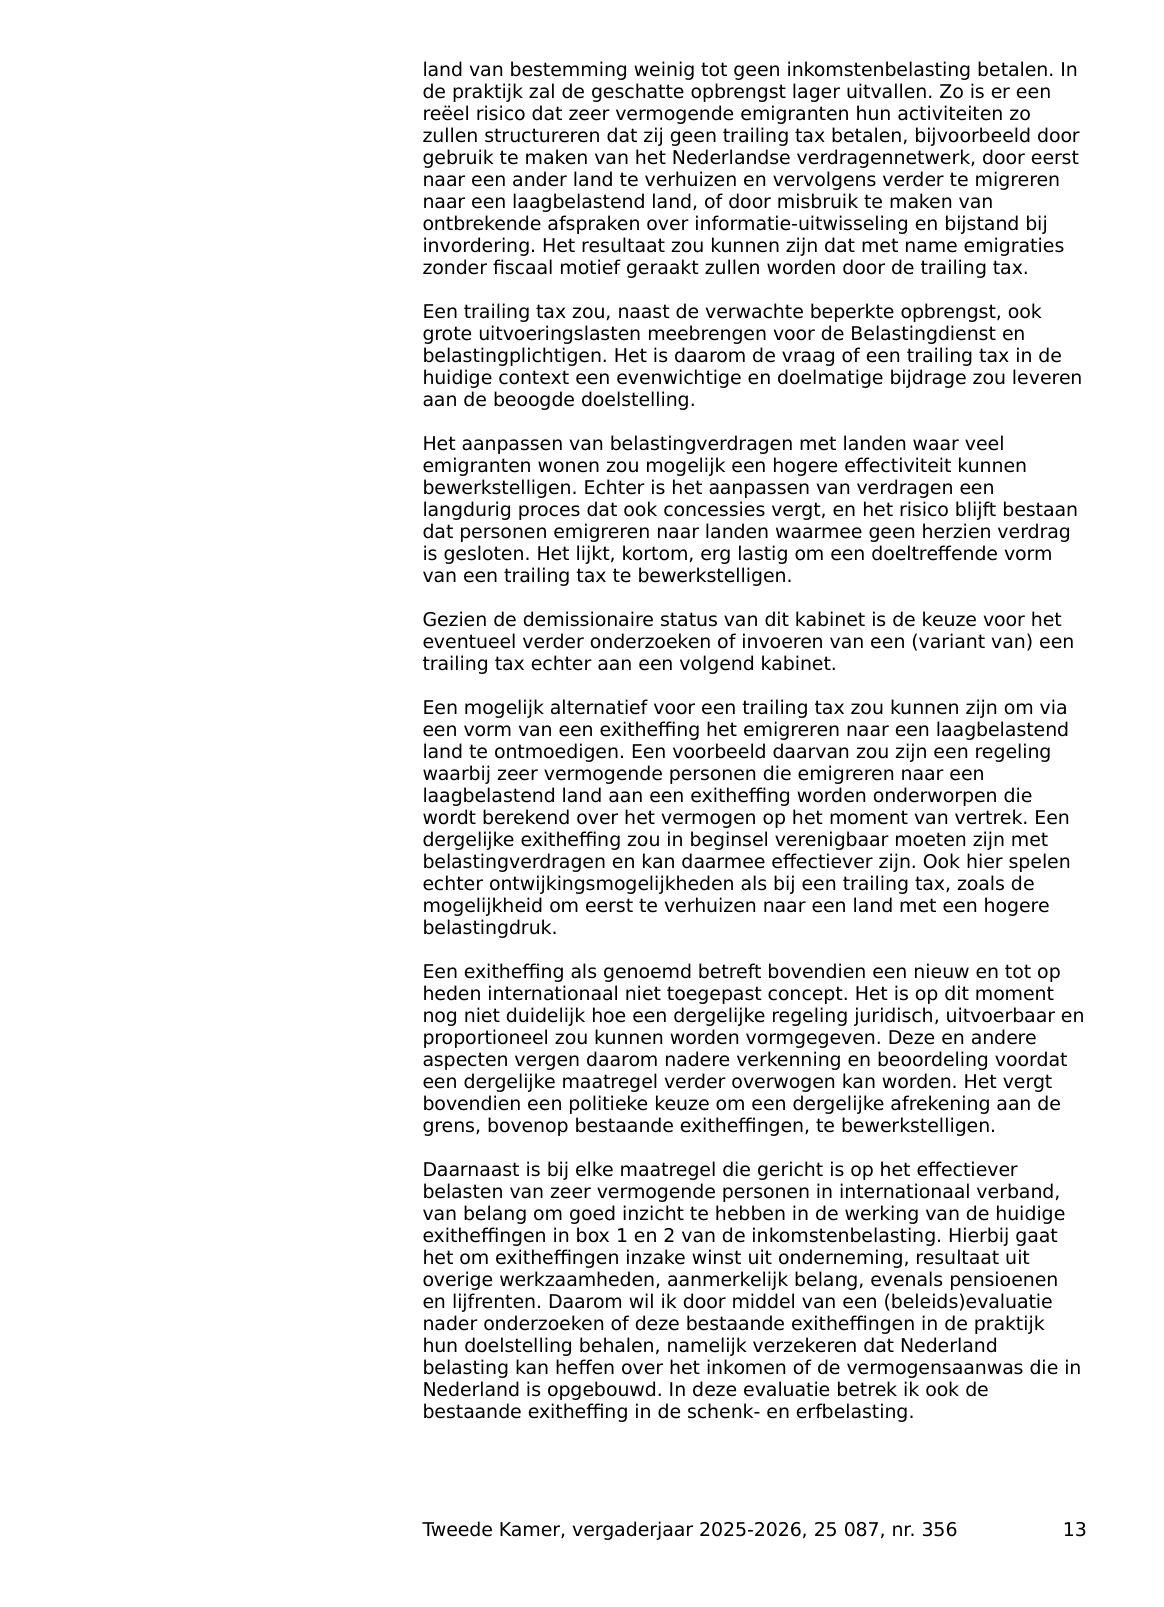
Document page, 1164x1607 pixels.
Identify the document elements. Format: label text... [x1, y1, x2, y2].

text Een mogelijk alternatief voor een trailing tax zou kunnen zijn om via een vorm van een exitheffing het emigreren naar een laagbelastend land te ontmoedigen. Een voorbeeld daarvan zou zijn een regeling waarbij zeer vermogende personen die emigreren naar een laagbelastend land aan een exitheffing worden onderworpen die wordt berekend over het vermogen op het moment van vertrek. Een dergelijke exitheffing zou in beginsel verenigbaar moeten zijn met belastingverdragen en kan daarmee effectiever zijn. Ook hier spelen echter ontwijkingsmogelijkheden als bij een trailing tax, zoals de mogelijkheid om eerst te verhuizen naar een land met een hogere belastingdruk. [422, 697, 1087, 939]
text Daarnaast is bij elke maatregel die gericht is op het effectiever belasten van zeer vermogende personen in internationaal verband, van belang om goed inzicht te hebben in de werking van de huidige exitheffingen in box 1 en 2 van de inkomstenbelasting. Hierbij gaat het om exitheffingen inzake winst uit onderneming, resultaat uit overige werkzaamheden, aanmerkelijk belang, evenals pensioenen en lijfrenten. Daarom wil ik door middel van een (beleids)evaluatie nader onderzoeken of deze bestaande exitheffingen in de praktijk hun doelstelling behalen, namelijk verzekeren dat Nederland belasting kan heffen over het inkomen of de vermogensaanwas die in Nederland is opgebouwd. In deze evaluatie betrek ik ook de bestaande exitheffing in de schenk- en erfbelasting. [422, 1159, 1087, 1423]
text Gezien de demissionaire status van dit kabinet is de keuze voor het eventueel verder onderzoeken of invoeren van een (variant van) een trailing tax echter aan een volgend kabinet. [422, 609, 1087, 675]
text Het aanpassen van belastingverdragen met landen waar veel emigranten wonen zou mogelijk een hogere effectiviteit kunnen bewerkstelligen. Echter is het aanpassen van verdragen een langdurig proces dat ook concessies vergt, en het risico blijft bestaan dat personen emigreren naar landen waarmee geen herzien verdrag is gesloten. Het lijkt, kortom, erg lastig om een doeltreffende vorm van een trailing tax te bewerkstelligen. [422, 433, 1087, 587]
text Een trailing tax zou, naast de verwachte beperkte opbrengst, ook grote uitvoeringslasten meebrengen voor de Belastingdienst en belastingplichtigen. Het is daarom de vraag of een trailing tax in de huidige context een evenwichtige en doelmatige bijdrage zou leveren aan de beoogde doelstelling. [422, 301, 1087, 411]
text land van bestemming weinig tot geen inkomstenbelasting betalen. In de praktijk zal de geschatte opbrengst lager uitvallen. Zo is er een reëel risico dat zeer vermogende emigranten hun activiteiten zo zullen structureren dat zij geen trailing tax betalen, bijvoorbeeld door gebruik te maken van het Nederlandse verdragennetwerk, door eerst naar een ander land te verhuizen en vervolgens verder te migreren naar een laagbelastend land, of door misbruik te maken van ontbrekende afspraken over informatie-uitwisseling en bijstand bij invordering. Het resultaat zou kunnen zijn dat met name emigraties zonder fiscaal motief geraakt zullen worden door de trailing tax. [422, 59, 1087, 279]
text Een exitheffing als genoemd betreft bovendien een nieuw en tot op heden internationaal niet toegepast concept. Het is op dit moment nog niet duidelijk hoe een dergelijke regeling juridisch, uitvoerbaar en proportioneel zou kunnen worden vormgegeven. Deze en andere aspecten vergen daarom nadere verkenning en beoordeling voordat een dergelijke maatregel verder overwogen kan worden. Het vergt bovendien een politieke keuze om een dergelijke afrekening aan de grens, bovenop bestaande exitheffingen, te bewerkstelligen. [422, 961, 1087, 1137]
